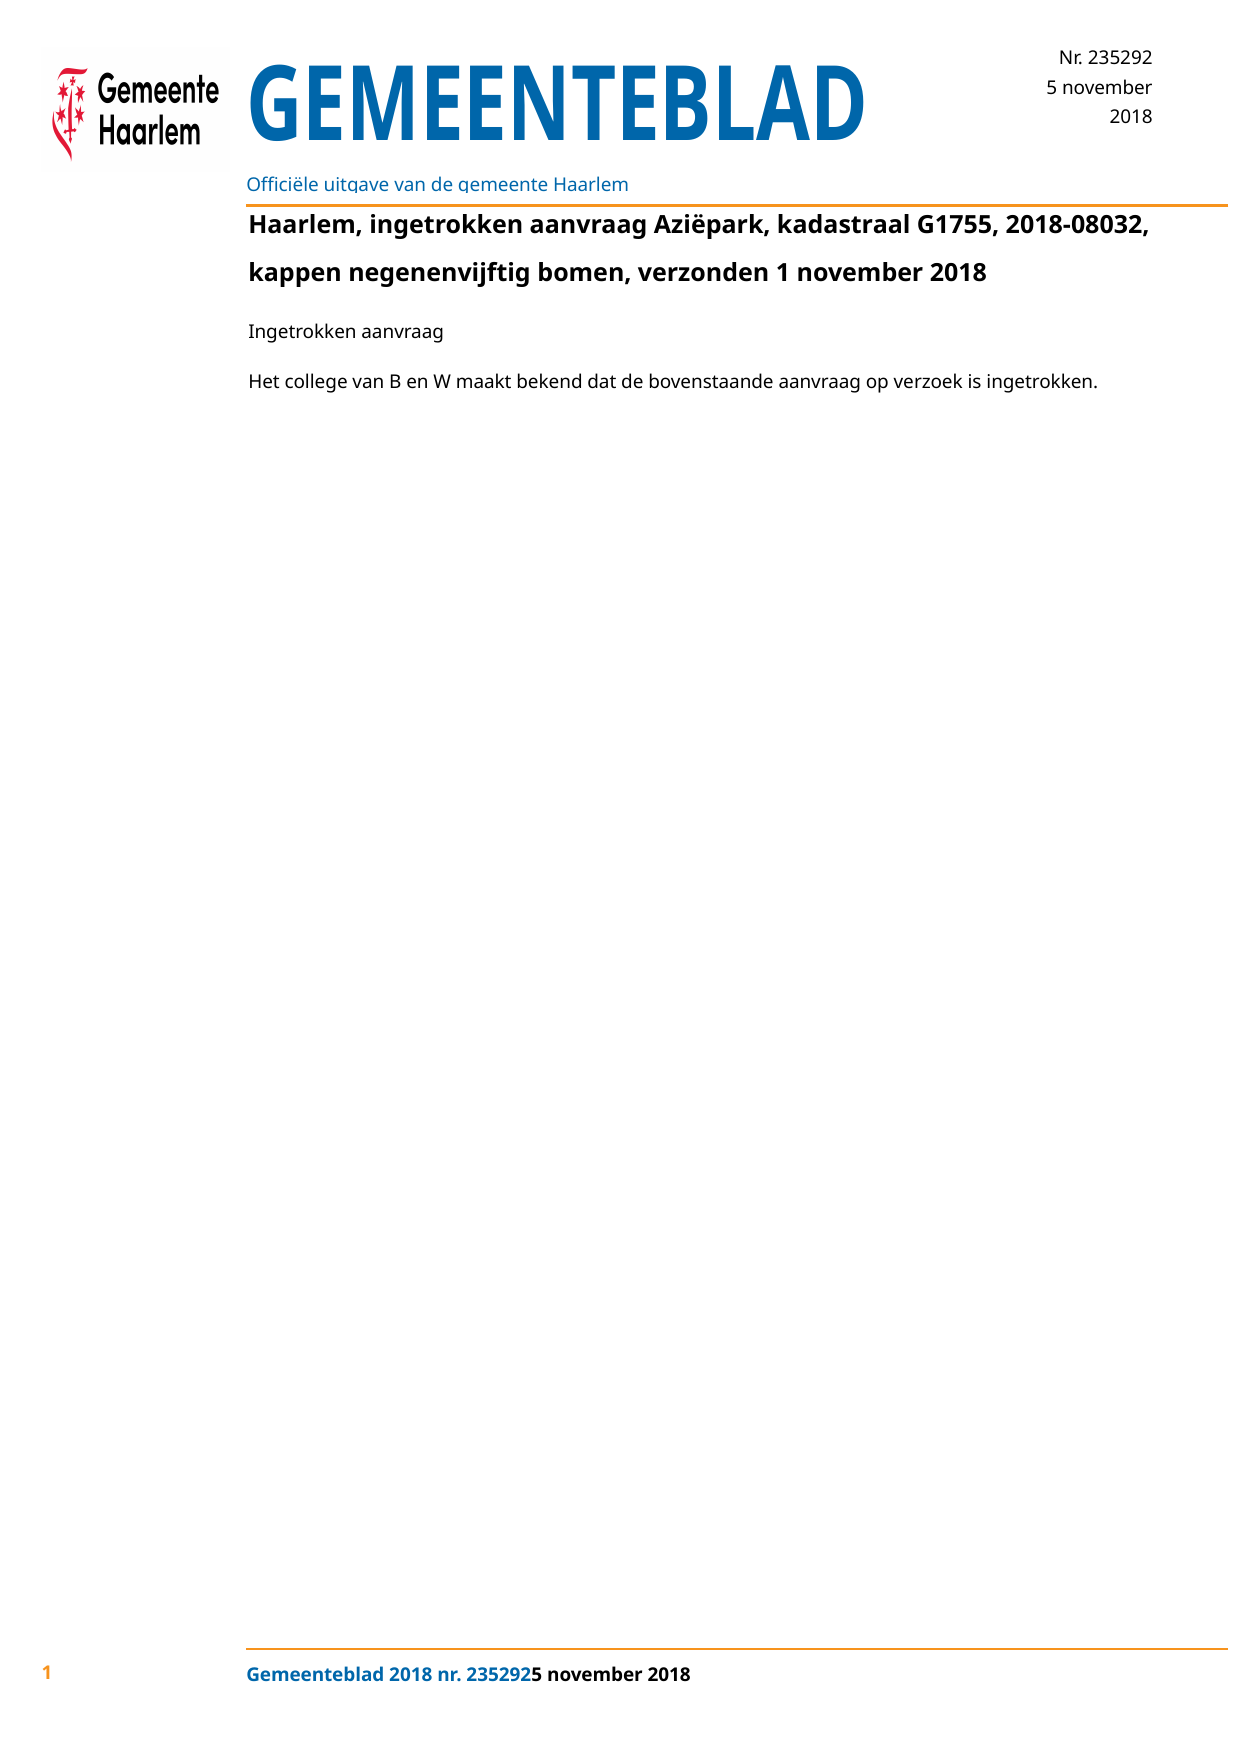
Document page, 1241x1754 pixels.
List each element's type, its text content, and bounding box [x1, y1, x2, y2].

text Ingetrokken aanvraag [248, 318, 1152, 344]
text Haarlem, ingetrokken aanvraag Aziëpark, kadastraal G1755, 2018-08032, kappen negenenvijftig bomen, verzonden 1 november 2018 [248, 207, 1152, 288]
text Het college van B en W maakt bekend dat de bovenstaande aanvraag op verzoek is ingetrokken. [248, 368, 1152, 394]
picture [41, 47, 231, 172]
